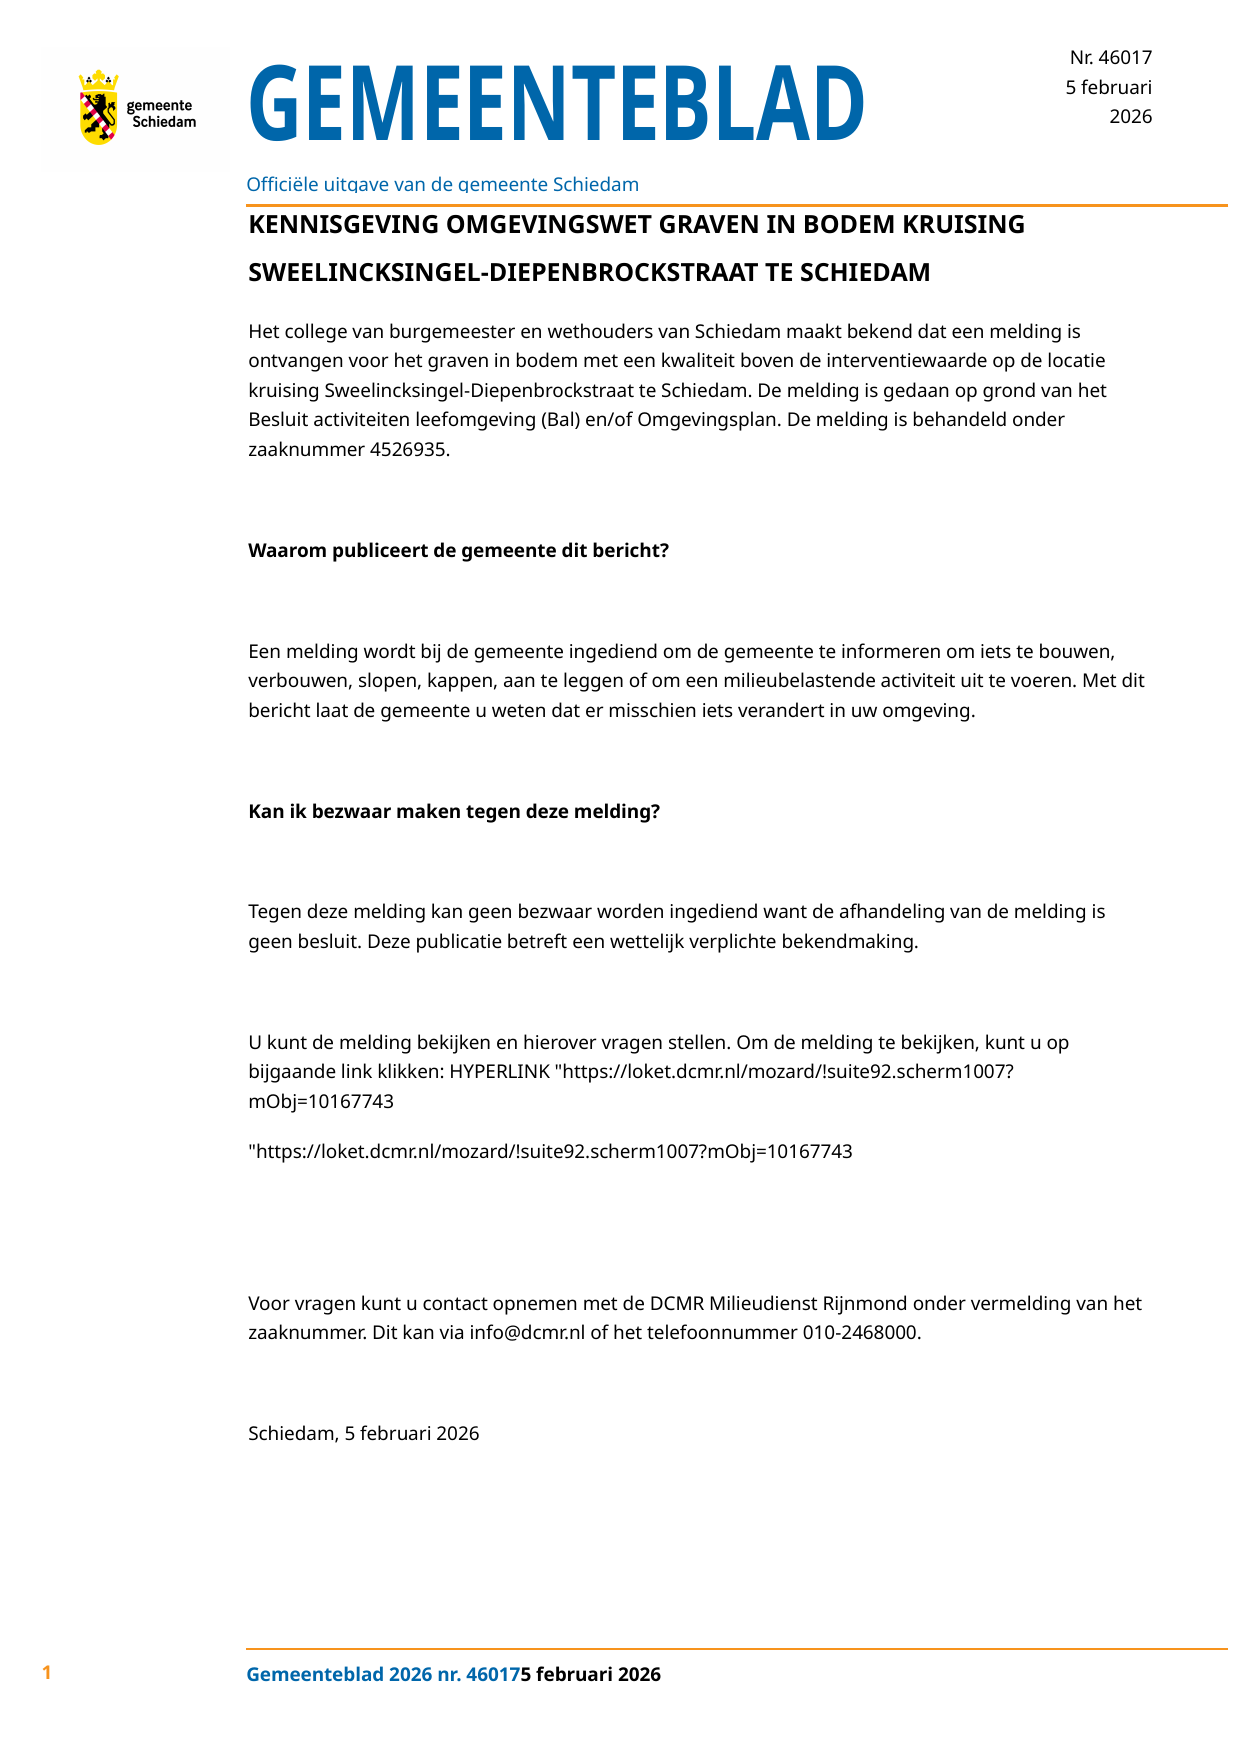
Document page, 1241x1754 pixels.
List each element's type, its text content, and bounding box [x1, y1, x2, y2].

text KENNISGEVING OMGEVINGSWET GRAVEN IN BODEM KRUISING SWEELINCKSINGEL-DIEPENBROCKSTRAAT TE SCHIEDAM [248, 207, 1152, 288]
text Waarom publiceert de gemeente dit bericht? [248, 537, 1152, 563]
text Schiedam, 5 februari 2026 [248, 1420, 1152, 1446]
text Het college van burgemeester en wethouders van Schiedam maakt bekend dat een melding is ontvangen voor het graven in bodem met een kwaliteit boven de interventiewaarde op de locatie kruising Sweelincksingel-Diepenbrockstraat te Schiedam. De melding is gedaan op grond van het Besluit activiteiten leefomgeving (Bal) en/of Omgevingsplan. De melding is behandeld onder zaaknummer 4526935. [248, 318, 1152, 462]
text U kunt de melding bekijken en hierover vragen stellen. Om de melding te bekijken, kunt u op bijgaande link klikken: HYPERLINK "https://loket.dcmr.nl/mozard/!suite92.scherm1007?mObj=10167743 [248, 1029, 1152, 1114]
text "https://loket.dcmr.nl/mozard/!suite92.scherm1007?mObj=10167743 [248, 1139, 1152, 1164]
text Voor vragen kunt u contact opnemen met de DCMR Milieudienst Rijnmond onder vermelding van het zaaknummer. Dit kan via info@dcmr.nl of het telefoonnummer 010‑2468000. [248, 1290, 1152, 1345]
picture [41, 47, 231, 172]
text Tegen deze melding kan geen bezwaar worden ingediend want de afhandeling van de melding is geen besluit. Deze publicatie betreft een wettelijk verplichte bekendmaking. [248, 899, 1152, 954]
text Kan ik bezwaar maken tegen deze melding? [248, 798, 1152, 824]
text Een melding wordt bij de gemeente ingediend om de gemeente te informeren om iets te bouwen, verbouwen, slopen, kappen, aan te leggen of om een milieubelastende activiteit uit te voeren. Met dit bericht laat de gemeente u weten dat er misschien iets verandert in uw omgeving. [248, 638, 1152, 723]
